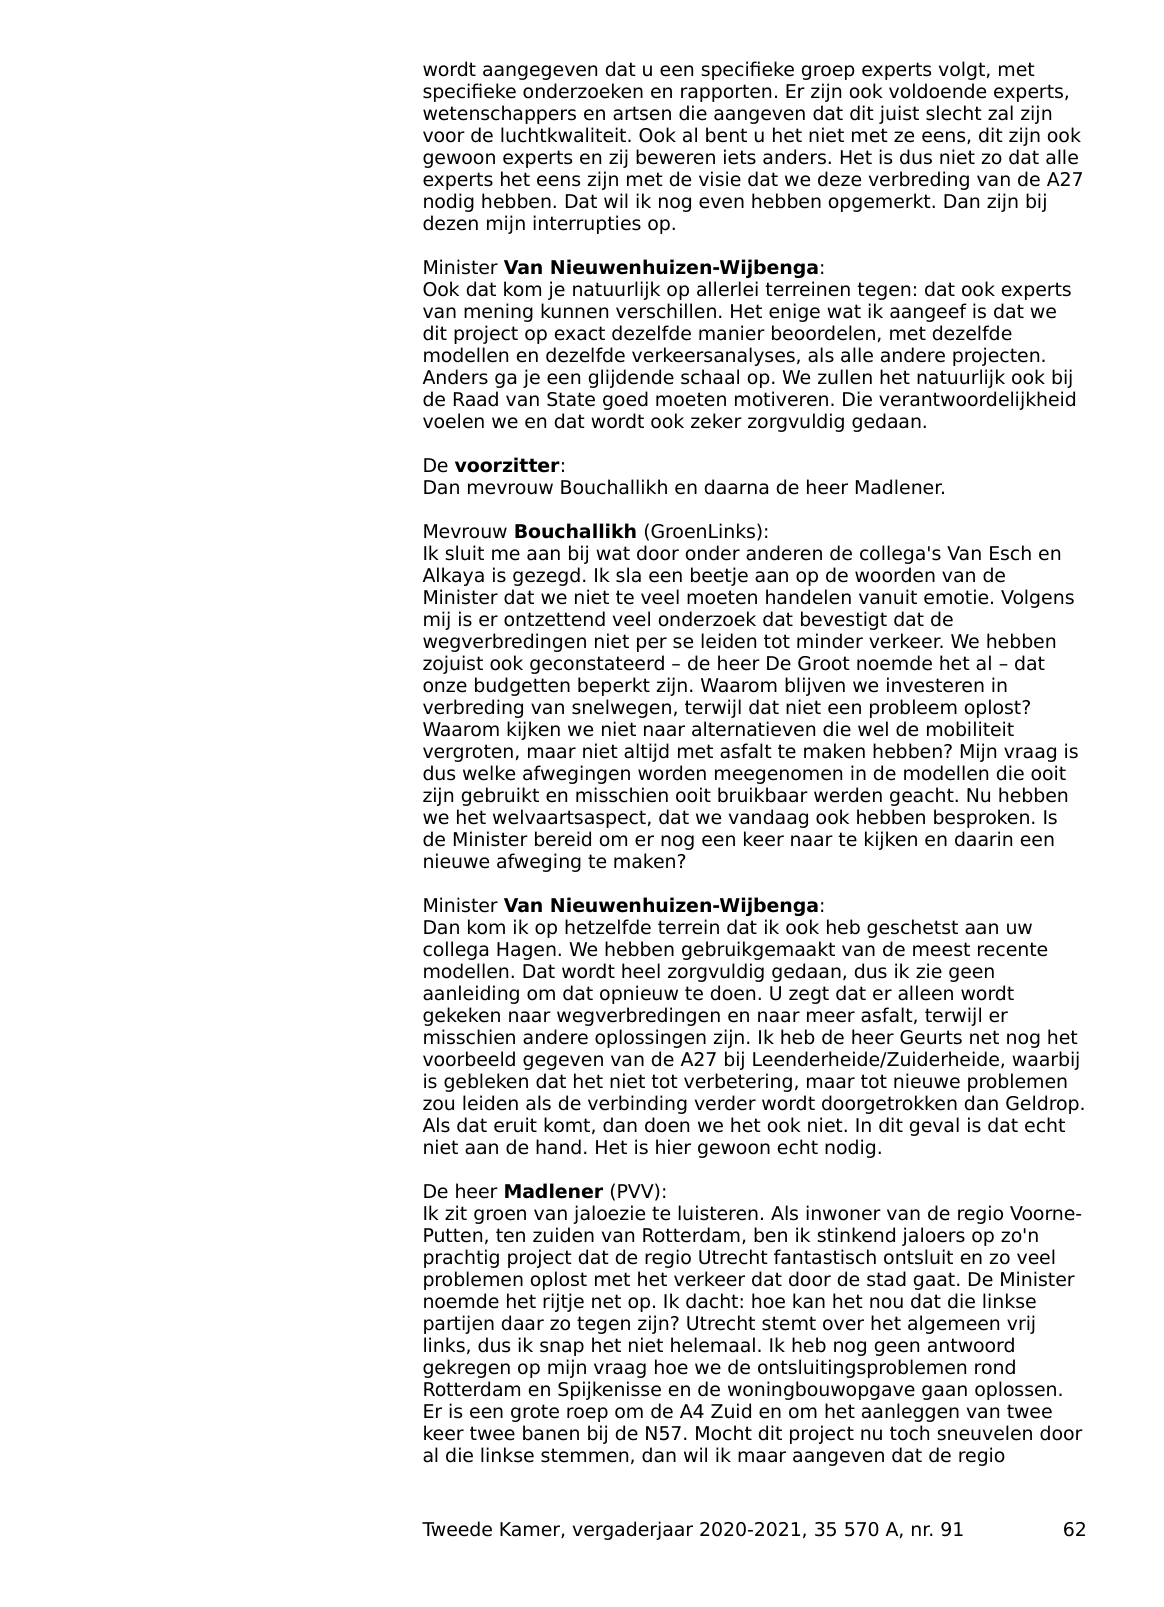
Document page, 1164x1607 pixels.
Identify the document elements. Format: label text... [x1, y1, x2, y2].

text Minister Van Nieuwenhuizen-Wijbenga: [422, 257, 1087, 279]
text Dan mevrouw Bouchallikh en daarna de heer Madlener. [422, 477, 1087, 499]
text Dan kom ik op hetzelfde terrein dat ik ook heb geschetst aan uw collega Hagen. We hebben gebruikgemaakt van de meest recente modellen. Dat wordt heel zorgvuldig gedaan, dus ik zie geen aanleiding om dat opnieuw te doen. U zegt dat er alleen wordt gekeken naar wegverbredingen en naar meer asfalt, terwijl er misschien andere oplossingen zijn. Ik heb de heer Geurts net nog het voorbeeld gegeven van de A27 bij Leenderheide/Zuiderheide, waarbij is gebleken dat het niet tot verbetering, maar tot nieuwe problemen zou leiden als de verbinding verder wordt doorgetrokken dan Geldrop. Als dat eruit komt, dan doen we het ook niet. In dit geval is dat echt niet aan de hand. Het is hier gewoon echt nodig. [422, 917, 1087, 1159]
text wordt aangegeven dat u een specifieke groep experts volgt, met specifieke onderzoeken en rapporten. Er zijn ook voldoende experts, wetenschappers en artsen die aangeven dat dit juist slecht zal zijn voor de luchtkwaliteit. Ook al bent u het niet met ze eens, dit zijn ook gewoon experts en zij beweren iets anders. Het is dus niet zo dat alle experts het eens zijn met de visie dat we deze verbreding van de A27 nodig hebben. Dat wil ik nog even hebben opgemerkt. Dan zijn bij dezen mijn interrupties op. [422, 59, 1087, 235]
text Ik sluit me aan bij wat door onder anderen de collega's Van Esch en Alkaya is gezegd. Ik sla een beetje aan op de woorden van de Minister dat we niet te veel moeten handelen vanuit emotie. Volgens mij is er ontzettend veel onderzoek dat bevestigt dat de wegverbredingen niet per se leiden tot minder verkeer. We hebben zojuist ook geconstateerd – de heer De Groot noemde het al – dat onze budgetten beperkt zijn. Waarom blijven we investeren in verbreding van snelwegen, terwijl dat niet een probleem oplost? Waarom kijken we niet naar alternatieven die wel de mobiliteit vergroten, maar niet altijd met asfalt te maken hebben? Mijn vraag is dus welke afwegingen worden meegenomen in de modellen die ooit zijn gebruikt en misschien ooit bruikbaar werden geacht. Nu hebben we het welvaartsaspect, dat we vandaag ook hebben besproken. Is de Minister bereid om er nog een keer naar te kijken en daarin een nieuwe afweging te maken? [422, 543, 1087, 873]
text Mevrouw Bouchallikh (GroenLinks): [422, 521, 1087, 543]
text De heer Madlener (PVV): [422, 1181, 1087, 1203]
text Ook dat kom je natuurlijk op allerlei terreinen tegen: dat ook experts van mening kunnen verschillen. Het enige wat ik aangeef is dat we dit project op exact dezelfde manier beoordelen, met dezelfde modellen en dezelfde verkeersanalyses, als alle andere projecten. Anders ga je een glijdende schaal op. We zullen het natuurlijk ook bij de Raad van State goed moeten motiveren. Die verantwoordelijkheid voelen we en dat wordt ook zeker zorgvuldig gedaan. [422, 279, 1087, 433]
text De voorzitter: [422, 455, 1087, 477]
text Ik zit groen van jaloezie te luisteren. Als inwoner van de regio Voorne-Putten, ten zuiden van Rotterdam, ben ik stinkend jaloers op zo'n prachtig project dat de regio Utrecht fantastisch ontsluit en zo veel problemen oplost met het verkeer dat door de stad gaat. De Minister noemde het rijtje net op. Ik dacht: hoe kan het nou dat die linkse partijen daar zo tegen zijn? Utrecht stemt over het algemeen vrij links, dus ik snap het niet helemaal. Ik heb nog geen antwoord gekregen op mijn vraag hoe we de ontsluitingsproblemen rond Rotterdam en Spijkenisse en de woningbouwopgave gaan oplossen. Er is een grote roep om de A4 Zuid en om het aanleggen van twee keer twee banen bij de N57. Mocht dit project nu toch sneuvelen door al die linkse stemmen, dan wil ik maar aangeven dat de regio [422, 1203, 1087, 1467]
text Minister Van Nieuwenhuizen-Wijbenga: [422, 895, 1087, 917]
